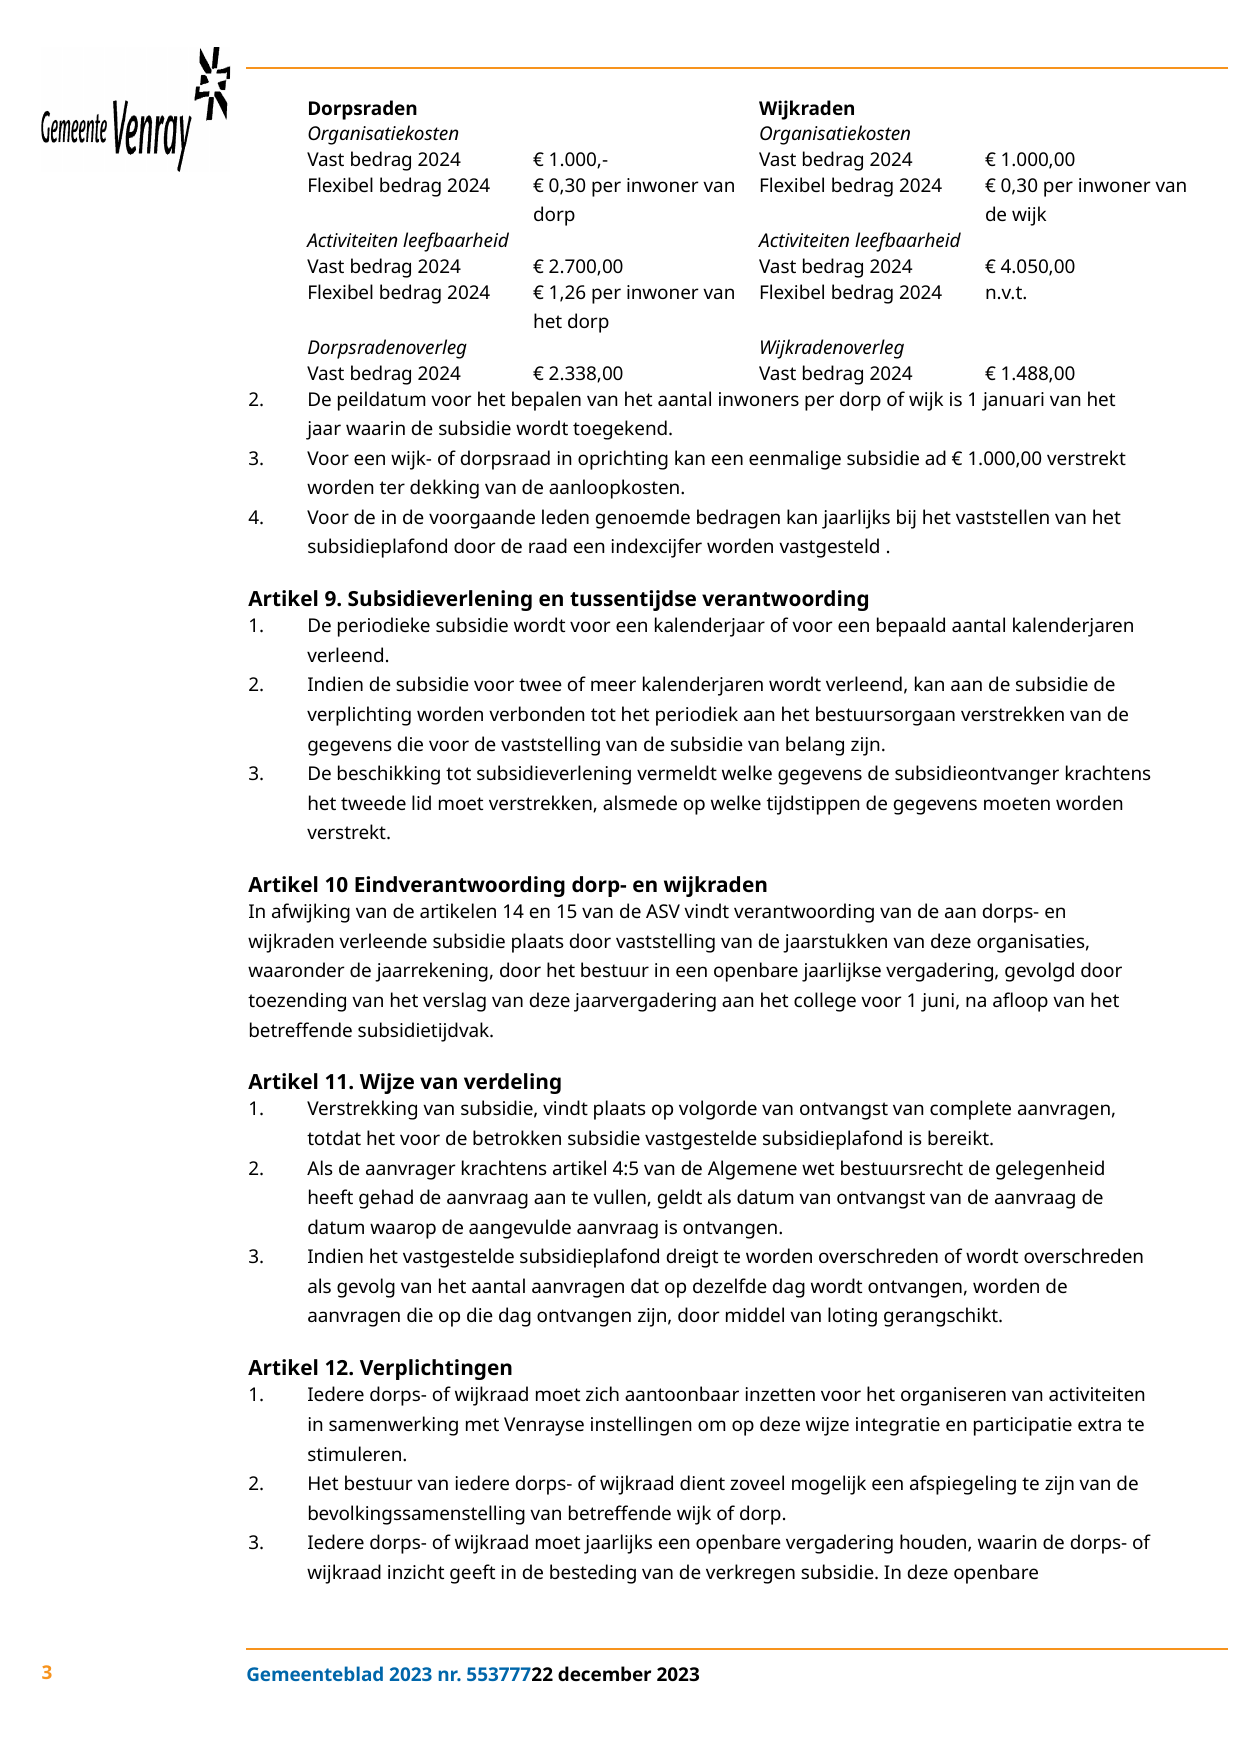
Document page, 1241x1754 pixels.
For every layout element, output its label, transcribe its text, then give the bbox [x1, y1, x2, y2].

table_header Dorpsraden [307, 95, 533, 121]
table_cell € 4.050,00 [985, 253, 1211, 279]
table_header Wijkraden [759, 95, 985, 121]
list De peildatum voor het bepalen van het aantal inwoners per dorp of wijk is 1 januari van het jaar waarin de subsidie wordt toegekend. [248, 386, 1152, 441]
list Verstrekking van subsidie, vindt plaats op volgorde van ontvangst van complete aanvragen, totdat het voor de betrokken subsidie vastgestelde subsidieplafond is bereikt. [248, 1096, 1152, 1151]
text Artikel 10 Eindverantwoording dorp- en wijkraden [248, 870, 1152, 898]
list Iedere dorps- of wijkraad moet zich aantoonbaar inzetten voor het organiseren van activiteiten in samenwerking met Venrayse instellingen om op deze wijze integratie en participatie extra te stimuleren. [248, 1382, 1152, 1466]
text Artikel 12. Verplichtingen [248, 1353, 1152, 1382]
table_cell Dorpsradenoverleg [307, 334, 759, 360]
list De beschikking tot subsidieverlening vermeldt welke gegevens de subsidieontvanger krachtens het tweede lid moet verstrekken, alsmede op welke tijdstippen de gegevens moeten worden verstrekt. [248, 760, 1152, 845]
list Indien de subsidie voor twee of meer kalenderjaren wordt verleend, kan aan de subsidie de verplichting worden verbonden tot het periodiek aan het bestuursorgaan verstrekken van de gegevens die voor de vaststelling van de subsidie van belang zijn. [248, 672, 1152, 757]
text Artikel 9. Subsidieverlening en tussentijdse verantwoording [248, 584, 1152, 612]
table_cell € 0,30 per inwoner van dorp [533, 172, 759, 227]
table_cell Wijkradenoverleg [759, 334, 1211, 360]
table_cell Vast bedrag 2024 [759, 360, 985, 386]
table_cell Flexibel bedrag 2024 [759, 172, 985, 227]
table_cell € 1.000,00 [985, 146, 1211, 172]
table_cell Vast bedrag 2024 [759, 146, 985, 172]
text In afwijking van de artikelen 14 en 15 van de ASV vindt verantwoording van de aan dorps- en wijkraden verleende subsidie plaats door vaststelling van de jaarstukken van deze organisaties, waaronder de jaarrekening, door het bestuur in een openbare jaarlijkse vergadering, gevolgd door toezending van het verslag van deze jaarvergadering aan het college voor 1 juni, na afloop van het betreffende subsidietijdvak. [248, 898, 1152, 1042]
table_cell Vast bedrag 2024 [307, 253, 533, 279]
table_cell € 1,26 per inwoner van het dorp [533, 279, 759, 334]
table_cell Vast bedrag 2024 [307, 146, 533, 172]
list Als de aanvrager krachtens artikel 4:5 van de Algemene wet bestuursrecht de gelegenheid heeft gehad de aanvraag aan te vullen, geldt als datum van ontvangst van de aanvraag de datum waarop de aangevulde aanvraag is ontvangen. [248, 1155, 1152, 1240]
table_cell € 2.700,00 [533, 253, 759, 279]
table_cell n.v.t. [985, 279, 1211, 334]
picture [41, 47, 231, 172]
table_cell Flexibel bedrag 2024 [307, 279, 533, 334]
table_cell Activiteiten leefbaarheid [307, 228, 759, 253]
list De periodieke subsidie wordt voor een kalenderjaar of voor een bepaald aantal kalenderjaren verleend. [248, 612, 1152, 668]
table_cell Flexibel bedrag 2024 [759, 279, 985, 334]
list Voor de in de voorgaande leden genoemde bedragen kan jaarlijks bij het vaststellen van het subsidieplafond door de raad een indexcijfer worden vastgesteld . [248, 504, 1152, 559]
table_header [533, 95, 759, 121]
table_cell € 0,30 per inwoner van de wijk [985, 172, 1211, 227]
table_cell Organisatiekosten [759, 121, 1211, 146]
table_cell € 1.488,00 [985, 360, 1211, 386]
table_cell Vast bedrag 2024 [307, 360, 533, 386]
list Iedere dorps- of wijkraad moet jaarlijks een openbare vergadering houden, waarin de dorps- of wijkraad inzicht geeft in de besteding van de verkregen subsidie. In deze openbare [248, 1529, 1152, 1585]
text Artikel 11. Wijze van verdeling [248, 1067, 1152, 1096]
list Indien het vastgestelde subsidieplafond dreigt te worden overschreden of wordt overschreden als gevolg van het aantal aanvragen dat op dezelfde dag wordt ontvangen, worden de aanvragen die op die dag ontvangen zijn, door middel van loting gerangschikt. [248, 1243, 1152, 1328]
table_cell Flexibel bedrag 2024 [307, 172, 533, 227]
table_header [985, 95, 1211, 121]
table_cell € 2.338,00 [533, 360, 759, 386]
list Het bestuur van iedere dorps- of wijkraad dient zoveel mogelijk een afspiegeling te zijn van de bevolkingssamenstelling van betreffende wijk of dorp. [248, 1470, 1152, 1526]
table_cell Organisatiekosten [307, 121, 759, 146]
list Voor een wijk- of dorpsraad in oprichting kan een eenmalige subsidie ad € 1.000,00 verstrekt worden ter dekking van de aanloopkosten. [248, 445, 1152, 500]
table_cell Activiteiten leefbaarheid [759, 228, 1211, 253]
table_cell € 1.000,- [533, 146, 759, 172]
table_cell Vast bedrag 2024 [759, 253, 985, 279]
